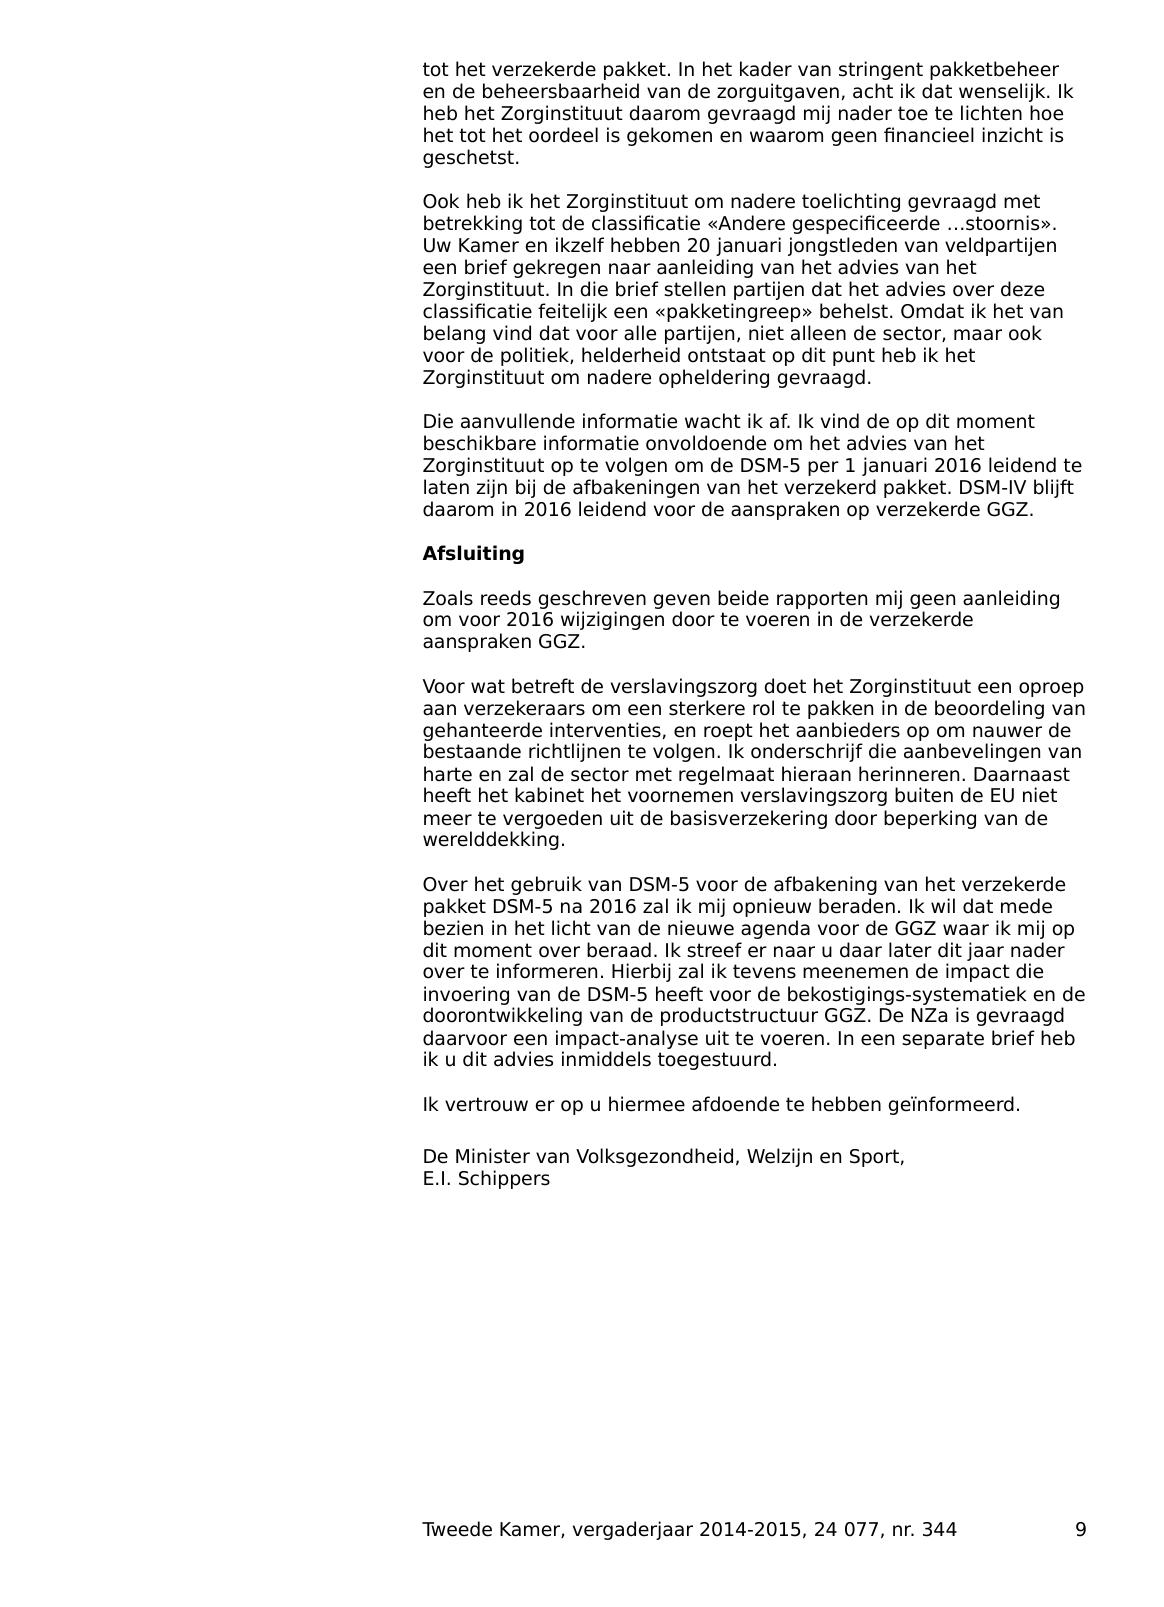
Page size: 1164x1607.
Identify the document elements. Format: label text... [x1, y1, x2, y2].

text Die aanvullende informatie wacht ik af. Ik vind de op dit moment beschikbare informatie onvoldoende om het advies van het Zorginstituut op te volgen om de DSM-5 per 1 januari 2016 leidend te laten zijn bij de afbakeningen van het verzekerd pakket. DSM-IV blijft daarom in 2016 leidend voor de aanspraken op verzekerde GGZ. [422, 411, 1087, 521]
text Zoals reeds geschreven geven beide rapporten mij geen aanleiding om voor 2016 wijzigingen door te voeren in de verzekerde aanspraken GGZ. [422, 587, 1087, 653]
subtitle Afsluiting [422, 543, 1087, 565]
text Over het gebruik van DSM-5 voor de afbakening van het verzekerde pakket DSM-5 na 2016 zal ik mij opnieuw beraden. Ik wil dat mede bezien in het licht van de nieuwe agenda voor de GGZ waar ik mij op dit moment over beraad. Ik streef er naar u daar later dit jaar nader over te informeren. Hierbij zal ik tevens meenemen de impact die invoering van de DSM-5 heeft voor de bekostigings-systematiek en de doorontwikkeling van de productstructuur GGZ. De NZa is gevraagd daarvoor een impact-analyse uit te voeren. In een separate brief heb ik u dit advies inmiddels toegestuurd. [422, 873, 1087, 1071]
text Ook heb ik het Zorginstituut om nadere toelichting gevraagd met betrekking tot de classificatie «Andere gespecificeerde …stoornis». Uw Kamer en ikzelf hebben 20 januari jongstleden van veldpartijen een brief gekregen naar aanleiding van het advies van het Zorginstituut. In die brief stellen partijen dat het advies over deze classificatie feitelijk een «pakketingreep» behelst. Omdat ik het van belang vind dat voor alle partijen, niet alleen de sector, maar ook voor de politiek, helderheid ontstaat op dit punt heb ik het Zorginstituut om nadere opheldering gevraagd. [422, 191, 1087, 389]
text Ik vertrouw er op u hiermee afdoende te hebben geïnformeerd. [422, 1093, 1087, 1116]
text De Minister van Volksgezondheid, Welzijn en Sport, E.I. Schippers [422, 1146, 1087, 1189]
text Voor wat betreft de verslavingszorg doet het Zorginstituut een oproep aan verzekeraars om een sterkere rol te pakken in de beoordeling van gehanteerde interventies, en roept het aanbieders op om nauwer de bestaande richtlijnen te volgen. Ik onderschrijf die aanbevelingen van harte en zal de sector met regelmaat hieraan herinneren. Daarnaast heeft het kabinet het voornemen verslavingszorg buiten de EU niet meer te vergoeden uit de basisverzekering door beperking van de werelddekking. [422, 676, 1087, 851]
text tot het verzekerde pakket. In het kader van stringent pakketbeheer en de beheersbaarheid van de zorguitgaven, acht ik dat wenselijk. Ik heb het Zorginstituut daarom gevraagd mij nader toe te lichten hoe het tot het oordeel is gekomen en waarom geen financieel inzicht is geschetst. [422, 59, 1087, 169]
